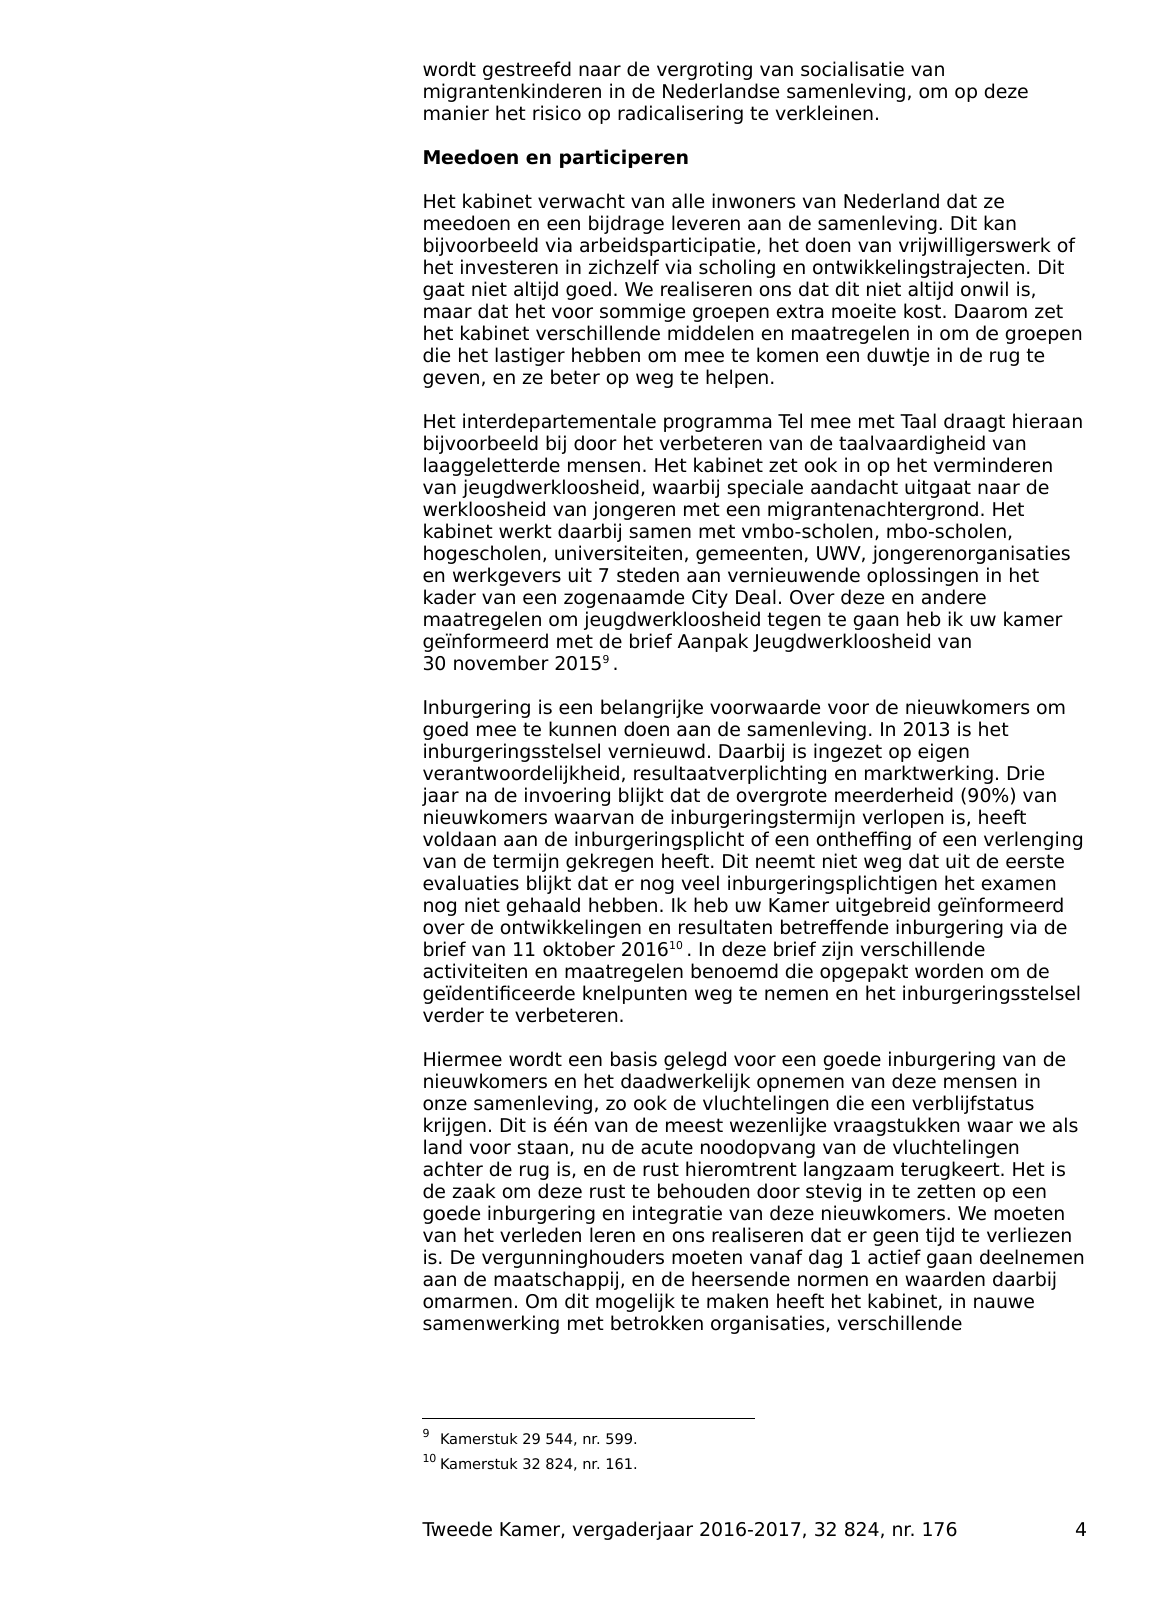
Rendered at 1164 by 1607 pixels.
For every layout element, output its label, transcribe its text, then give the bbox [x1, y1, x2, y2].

subtitle Meedoen en participeren [422, 147, 1087, 169]
text Hiermee wordt een basis gelegd voor een goede inburgering van de nieuwkomers en het daadwerkelijk opnemen van deze mensen in onze samenleving, zo ook de vluchtelingen die een verblijfstatus krijgen. Dit is één van de meest wezenlijke vraagstukken waar we als land voor staan, nu de acute noodopvang van de vluchtelingen achter de rug is, en de rust hieromtrent langzaam terugkeert. Het is de zaak om deze rust te behouden door stevig in te zetten op een goede inburgering en integratie van deze nieuwkomers. We moeten van het verleden leren en ons realiseren dat er geen tijd te verliezen is. De vergunninghouders moeten vanaf dag 1 actief gaan deelnemen aan de maatschappij, en de heersende normen en waarden daarbij omarmen. Om dit mogelijk te maken heeft het kabinet, in nauwe samenwerking met betrokken organisaties, verschillende [422, 1049, 1087, 1335]
text Inburgering is een belangrijke voorwaarde voor de nieuwkomers om goed mee te kunnen doen aan de samenleving. In 2013 is het inburgeringsstelsel vernieuwd. Daarbij is ingezet op eigen verantwoordelijkheid, resultaatverplichting en marktwerking. Drie jaar na de invoering blijkt dat de overgrote meerderheid (90%) van nieuwkomers waarvan de inburgeringstermijn verlopen is, heeft voldaan aan de inburgeringsplicht of een ontheffing of een verlenging van de termijn gekregen heeft. Dit neemt niet weg dat uit de eerste evaluaties blijkt dat er nog veel inburgeringsplichtigen het examen nog niet gehaald hebben. Ik heb uw Kamer uitgebreid geïnformeerd over de ontwikkelingen en resultaten betreffende inburgering via de brief van 11 oktober 2016. In deze brief zijn verschillende activiteiten en maatregelen benoemd die opgepakt worden om de geïdentificeerde knelpunten weg te nemen en het inburgeringsstelsel verder te verbeteren. [422, 697, 1087, 1027]
text wordt gestreefd naar de vergroting van socialisatie van migrantenkinderen in de Nederlandse samenleving, om op deze manier het risico op radicalisering te verkleinen. [422, 59, 1087, 125]
text Kamerstuk 29 544, nr. 599. [422, 1427, 1087, 1449]
text Kamerstuk 32 824, nr. 161. [422, 1452, 1087, 1474]
text Het interdepartementale programma Tel mee met Taal draagt hieraan bijvoorbeeld bij door het verbeteren van de taalvaardigheid van laaggeletterde mensen. Het kabinet zet ook in op het verminderen van jeugdwerkloosheid, waarbij speciale aandacht uitgaat naar de werkloosheid van jongeren met een migrantenachtergrond. Het kabinet werkt daarbij samen met vmbo-scholen, mbo-scholen, hogescholen, universiteiten, gemeenten, UWV, jongerenorganisaties en werkgevers uit 7 steden aan vernieuwende oplossingen in het kader van een zogenaamde City Deal. Over deze en andere maatregelen om jeugdwerkloosheid tegen te gaan heb ik uw kamer geïnformeerd met de brief Aanpak Jeugdwerkloosheid van 30 november 2015. [422, 411, 1087, 675]
text Het kabinet verwacht van alle inwoners van Nederland dat ze meedoen en een bijdrage leveren aan de samenleving. Dit kan bijvoorbeeld via arbeidsparticipatie, het doen van vrijwilligerswerk of het investeren in zichzelf via scholing en ontwikkelingstrajecten. Dit gaat niet altijd goed. We realiseren ons dat dit niet altijd onwil is, maar dat het voor sommige groepen extra moeite kost. Daarom zet het kabinet verschillende middelen en maatregelen in om de groepen die het lastiger hebben om mee te komen een duwtje in de rug te geven, en ze beter op weg te helpen. [422, 191, 1087, 389]
